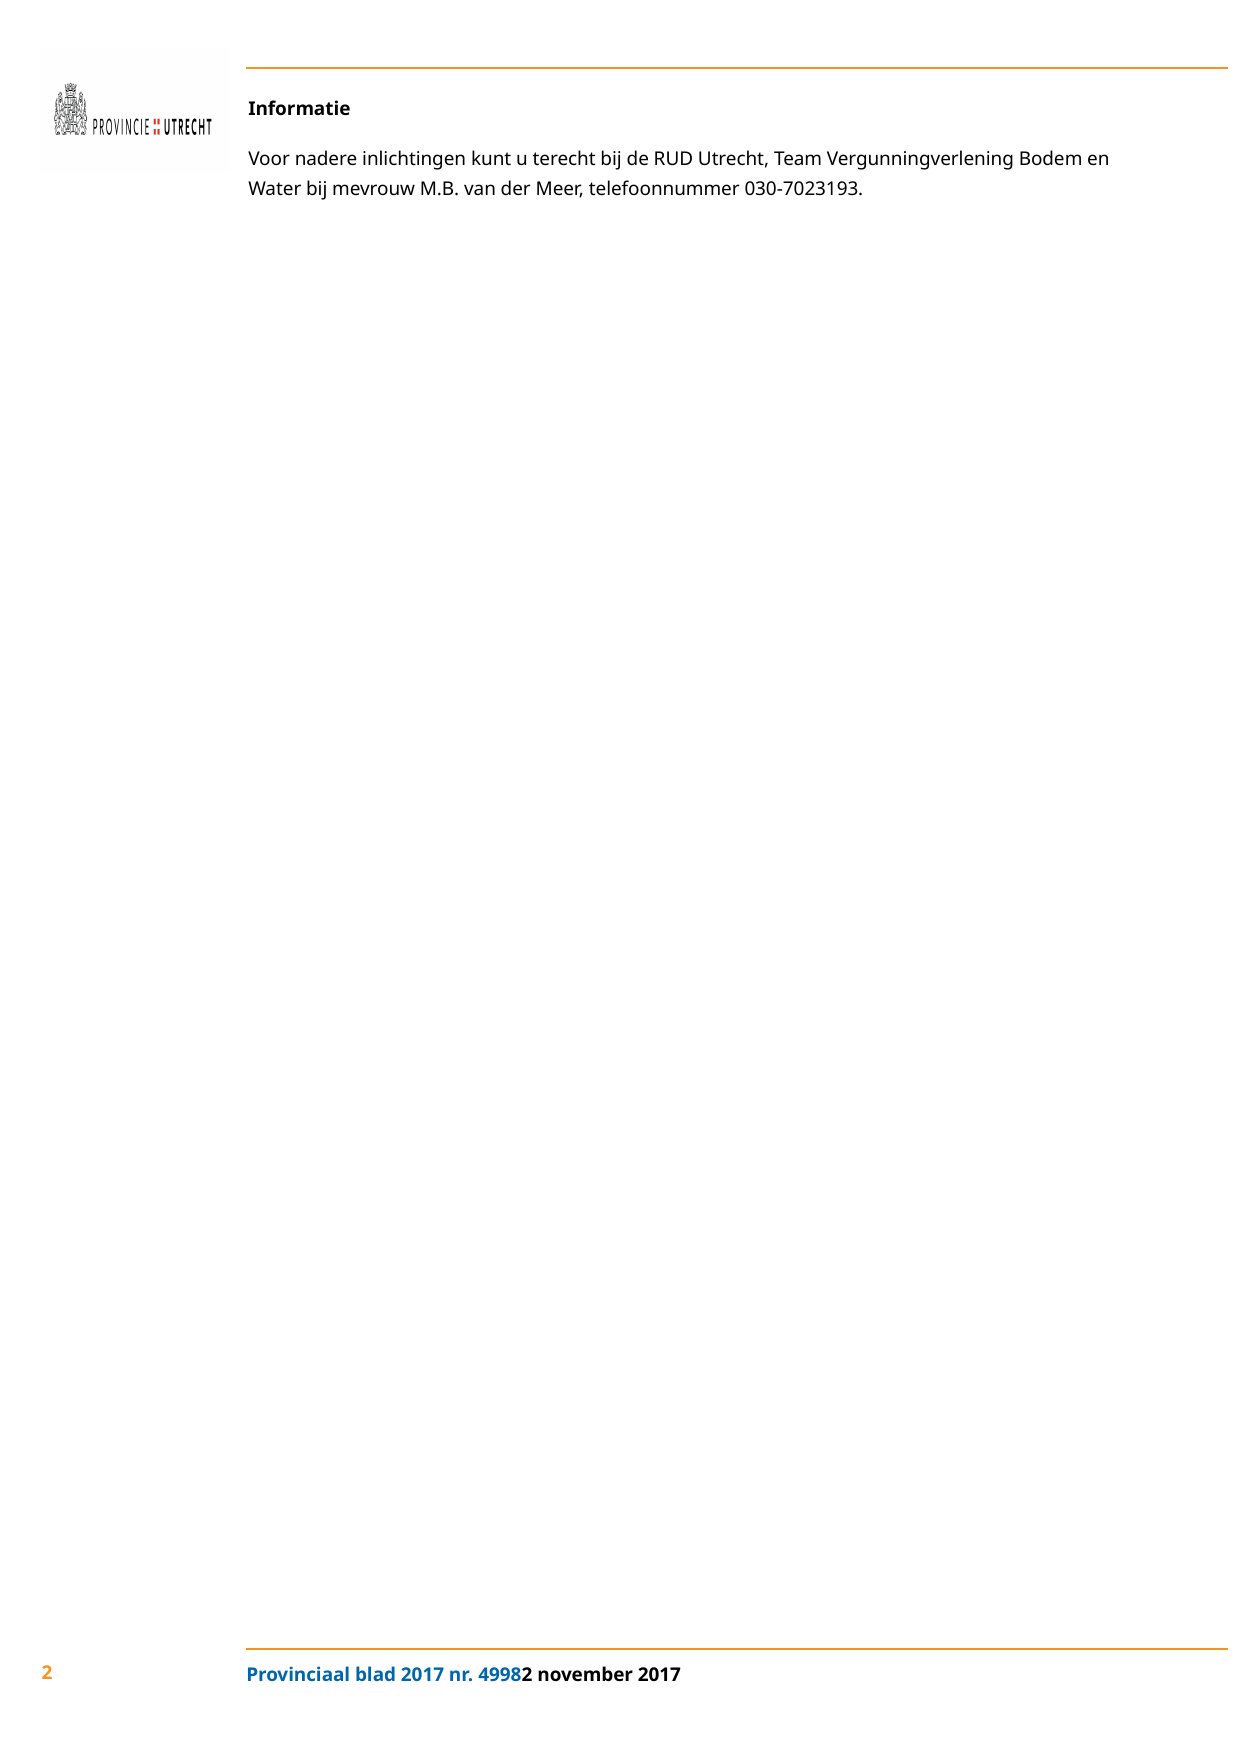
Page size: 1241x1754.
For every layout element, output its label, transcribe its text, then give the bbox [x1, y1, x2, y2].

text Voor nadere inlichtingen kunt u terecht bij de RUD Utrecht, Team Vergunningverlening Bodem en Water bij mevrouw M.B. van der Meer, telefoonnummer 030-7023193. [248, 145, 1152, 201]
text Informatie [248, 95, 1152, 121]
picture [41, 47, 231, 172]
